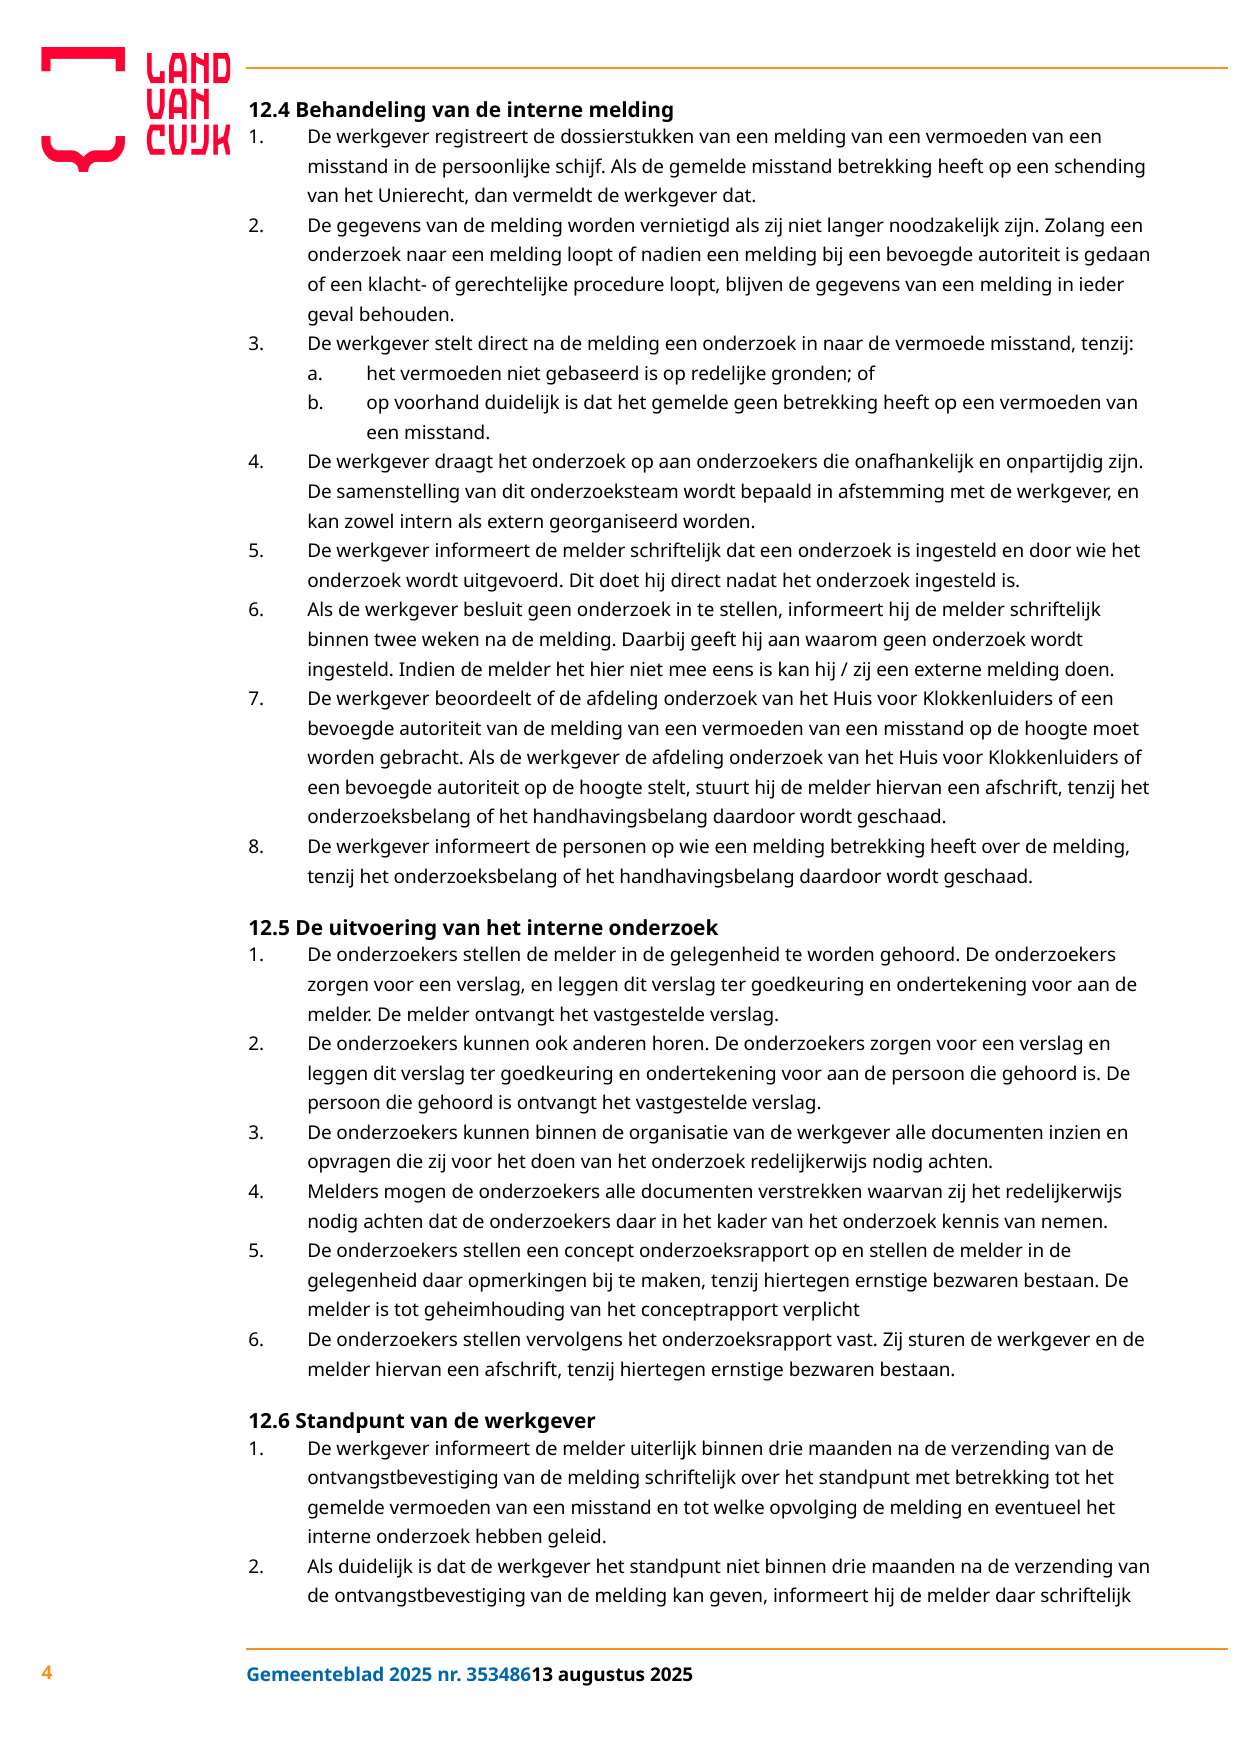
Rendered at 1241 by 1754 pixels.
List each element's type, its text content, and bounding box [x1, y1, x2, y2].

list De onderzoekers kunnen ook anderen horen. De onderzoekers zorgen voor een verslag en leggen dit verslag ter goedkeuring en ondertekening voor aan de persoon die gehoord is. De persoon die gehoord is ontvangt het vastgestelde verslag. [248, 1030, 1152, 1115]
text 12.5 De uitvoering van het interne onderzoek [248, 913, 1152, 942]
list De onderzoekers stellen een concept onderzoeksrapport op en stellen de melder in de gelegenheid daar opmerkingen bij te maken, tenzij hiertegen ernstige bezwaren bestaan. De melder is tot geheimhouding van het conceptrapport verplicht [248, 1237, 1152, 1322]
list De werkgever informeert de melder schriftelijk dat een onderzoek is ingesteld en door wie het onderzoek wordt uitgevoerd. Dit doet hij direct nadat het onderzoek ingesteld is. [248, 537, 1152, 593]
list De gegevens van de melding worden vernietigd als zij niet langer noodzakelijk zijn. Zolang een onderzoek naar een melding loopt of nadien een melding bij een bevoegde autoriteit is gedaan of een klacht- of gerechtelijke procedure loopt, blijven de gegevens van een melding in ieder geval behouden. [248, 212, 1152, 326]
list De werkgever beoordeelt of de afdeling onderzoek van het Huis voor Klokkenluiders of een bevoegde autoriteit van de melding van een vermoeden van een misstand op de hoogte moet worden gebracht. Als de werkgever de afdeling onderzoek van het Huis voor Klokkenluiders of een bevoegde autoriteit op de hoogte stelt, stuurt hij de melder hiervan een afschrift, tenzij het onderzoeksbelang of het handhavingsbelang daardoor wordt geschaad. [248, 685, 1152, 829]
list De onderzoekers kunnen binnen de organisatie van de werkgever alle documenten inzien en opvragen die zij voor het doen van het onderzoek redelijkerwijs nodig achten. [248, 1119, 1152, 1174]
list op voorhand duidelijk is dat het gemelde geen betrekking heeft op een vermoeden van een misstand. [307, 389, 1152, 445]
list Als de werkgever besluit geen onderzoek in te stellen, informeert hij de melder schriftelijk binnen twee weken na de melding. Daarbij geeft hij aan waarom geen onderzoek wordt ingesteld. Indien de melder het hier niet mee eens is kan hij / zij een externe melding doen. [248, 597, 1152, 681]
text 12.6 Standpunt van de werkgever [248, 1406, 1152, 1435]
list De werkgever informeert de melder uiterlijk binnen drie maanden na de verzending van de ontvangstbevestiging van de melding schriftelijk over het standpunt met betrekking tot het gemelde vermoeden van een misstand en tot welke opvolging de melding en eventueel het interne onderzoek hebben geleid. [248, 1435, 1152, 1549]
list het vermoeden niet gebaseerd is op redelijke gronden; of [307, 360, 1152, 386]
list De onderzoekers stellen vervolgens het onderzoeksrapport vast. Zij sturen de werkgever en de melder hiervan een afschrift, tenzij hiertegen ernstige bezwaren bestaan. [248, 1326, 1152, 1382]
list De werkgever draagt het onderzoek op aan onderzoekers die onafhankelijk en onpartijdig zijn. De samenstelling van dit onderzoeksteam wordt bepaald in afstemming met de werkgever, en kan zowel intern als extern georganiseerd worden. [248, 449, 1152, 533]
list Melders mogen de onderzoekers alle documenten verstrekken waarvan zij het redelijkerwijs nodig achten dat de onderzoekers daar in het kader van het onderzoek kennis van nemen. [248, 1178, 1152, 1234]
list De werkgever registreert de dossierstukken van een melding van een vermoeden van een misstand in de persoonlijke schijf. Als de gemelde misstand betrekking heeft op een schending van het Unierecht, dan vermeldt de werkgever dat. [248, 123, 1152, 208]
list De onderzoekers stellen de melder in de gelegenheid te worden gehoord. De onderzoekers zorgen voor een verslag, en leggen dit verslag ter goedkeuring en ondertekening voor aan de melder. De melder ontvangt het vastgestelde verslag. [248, 942, 1152, 1027]
list De werkgever stelt direct na de melding een onderzoek in naar de vermoede misstand, tenzij: [248, 330, 1152, 356]
list Als duidelijk is dat de werkgever het standpunt niet binnen drie maanden na de verzending van de ontvangstbevestiging van de melding kan geven, informeert hij de melder daar schriftelijk [248, 1553, 1152, 1608]
list De werkgever informeert de personen op wie een melding betrekking heeft over de melding, tenzij het onderzoeksbelang of het handhavingsbelang daardoor wordt geschaad. [248, 833, 1152, 888]
picture [41, 47, 231, 172]
text 12.4 Behandeling van de interne melding [248, 95, 1152, 123]
